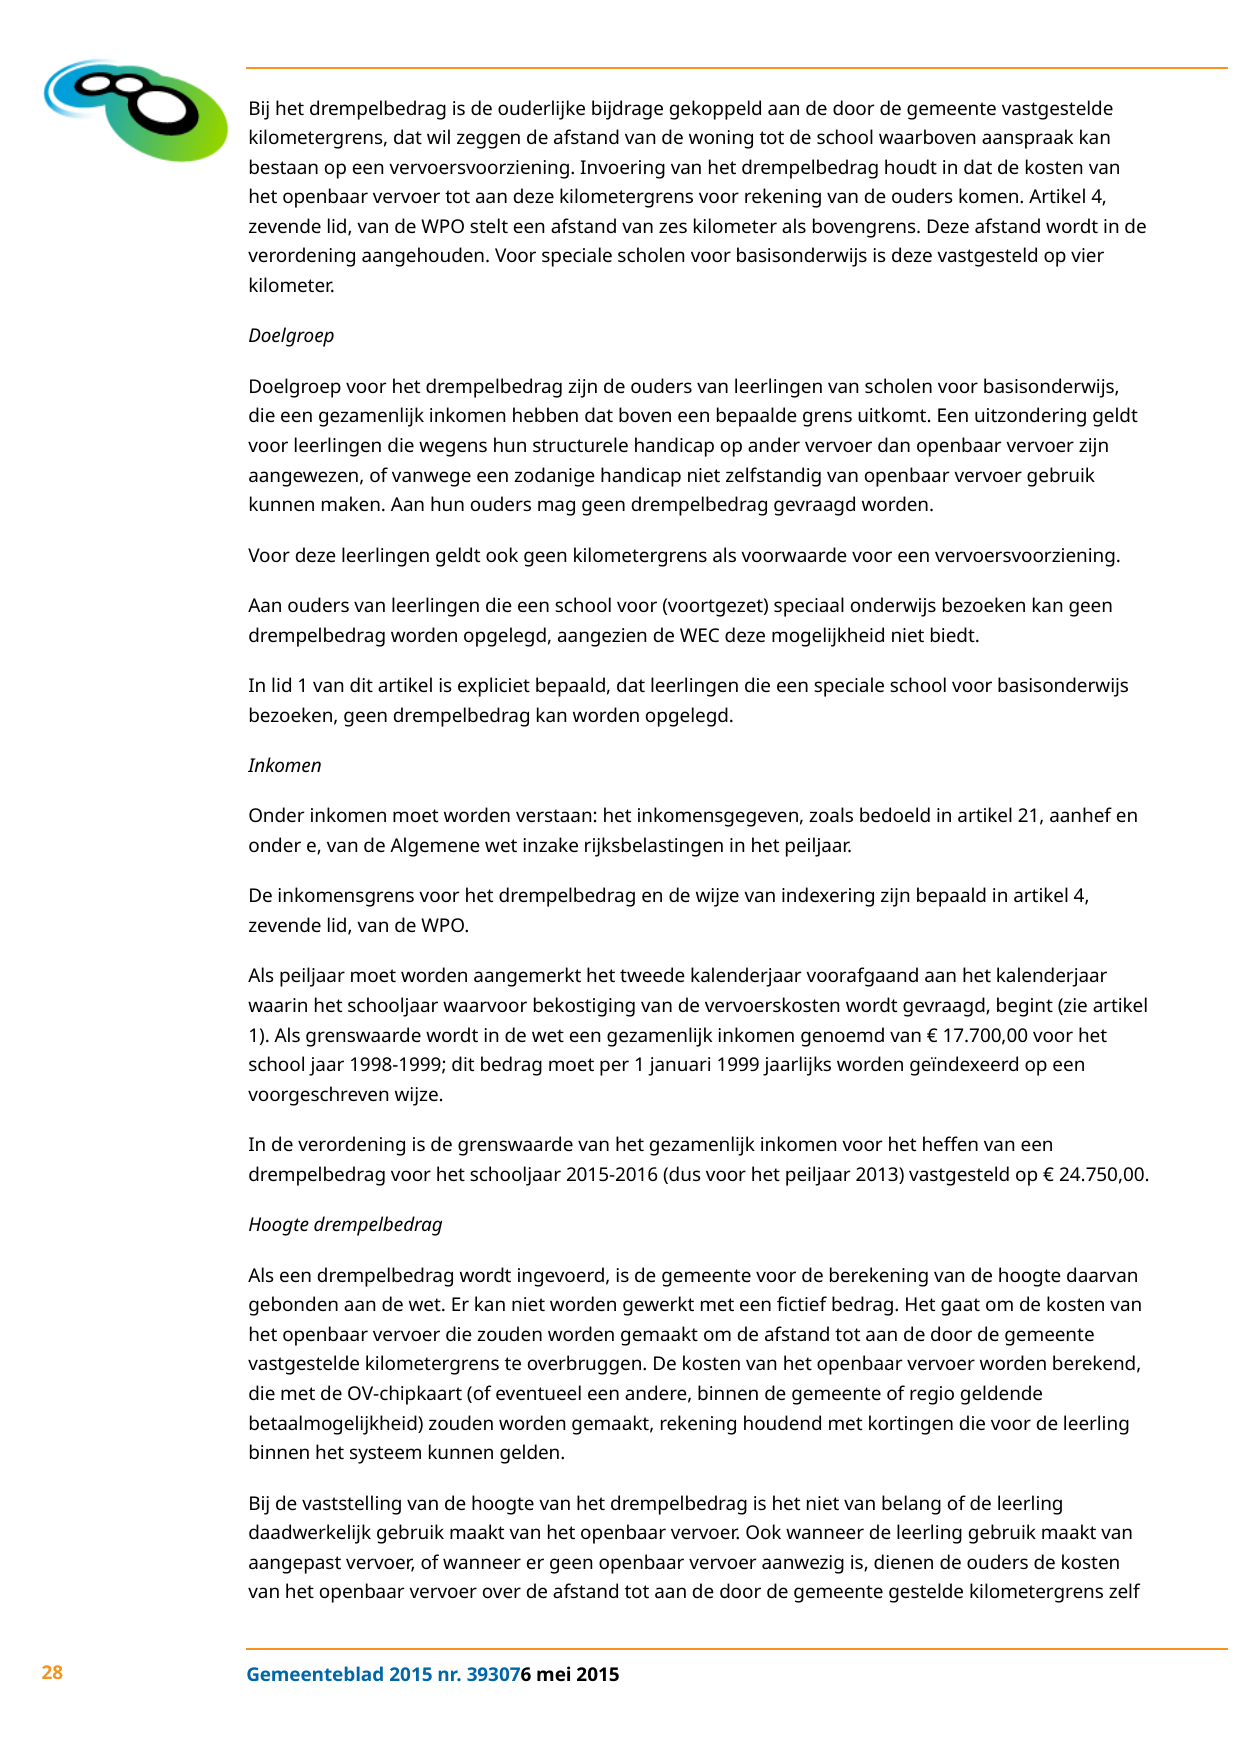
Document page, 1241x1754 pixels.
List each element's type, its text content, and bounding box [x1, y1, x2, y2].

text Voor deze leerlingen geldt ook geen kilometergrens als voorwaarde voor een vervoersvoorziening. [248, 542, 1152, 568]
text De inkomensgrens voor het drempelbedrag en de wijze van indexering zijn bepaald in artikel 4, zevende lid, van de WPO. [248, 883, 1152, 938]
text Als een drempelbedrag wordt ingevoerd, is de gemeente voor de berekening van de hoogte daarvan gebonden aan de wet. Er kan niet worden gewerkt met een fictief bedrag. Het gaat om de kosten van het openbaar vervoer die zouden worden gemaakt om de afstand tot aan de door de gemeente vastgestelde kilometergrens te overbruggen. De kosten van het openbaar vervoer worden berekend, die met de OV-chipkaart (of eventueel een andere, binnen de gemeente of regio geldende betaalmogelijkheid) zouden worden gemaakt, rekening houdend met kortingen die voor de leerling binnen het systeem kunnen gelden. [248, 1262, 1152, 1465]
text In lid 1 van dit artikel is expliciet bepaald, dat leerlingen die een speciale school voor basisonderwijs bezoeken, geen drempelbedrag kan worden opgelegd. [248, 672, 1152, 728]
text Onder inkomen moet worden verstaan: het inkomensgegeven, zoals bedoeld in artikel 21, aanhef en onder e, van de Algemene wet inzake rijksbelastingen in het peiljaar. [248, 803, 1152, 858]
text Inkomen [248, 752, 1152, 778]
text In de verordening is de grenswaarde van het gezamenlijk inkomen voor het heffen van een drempelbedrag voor het schooljaar 2015-2016 (dus voor het peiljaar 2013) vastgesteld op € 24.750,00. [248, 1131, 1152, 1187]
text Hoogte drempelbedrag [248, 1211, 1152, 1237]
picture [41, 47, 231, 172]
text Doelgroep voor het drempelbedrag zijn de ouders van leerlingen van scholen voor basisonderwijs, die een gezamenlijk inkomen hebben dat boven een bepaalde grens uitkomt. Een uitzondering geldt voor leerlingen die wegens hun structurele handicap op ander vervoer dan openbaar vervoer zijn aangewezen, of vanwege een zodanige handicap niet zelfstandig van openbaar vervoer gebruik kunnen maken. Aan hun ouders mag geen drempelbedrag gevraagd worden. [248, 373, 1152, 517]
text Als peiljaar moet worden aangemerkt het tweede kalenderjaar voorafgaand aan het kalenderjaar waarin het schooljaar waarvoor bekostiging van de vervoerskosten wordt gevraagd, begint (zie artikel 1). Als grenswaarde wordt in de wet een gezamenlijk inkomen genoemd van € 17.700,00 voor het school jaar 1998-1999; dit bedrag moet per 1 januari 1999 jaarlijks worden geïndexeerd op een voorgeschreven wijze. [248, 963, 1152, 1107]
text Aan ouders van leerlingen die een school voor (voortgezet) speciaal onderwijs bezoeken kan geen drempelbedrag worden opgelegd, aangezien de WEC deze mogelijkheid niet biedt. [248, 592, 1152, 648]
text Bij de vaststelling van de hoogte van het drempelbedrag is het niet van belang of de leerling daadwerkelijk gebruik maakt van het openbaar vervoer. Ook wanneer de leerling gebruik maakt van aangepast vervoer, of wanneer er geen openbaar vervoer aanwezig is, dienen de ouders de kosten van het openbaar vervoer over de afstand tot aan de door de gemeente gestelde kilometergrens zelf [248, 1490, 1152, 1604]
text Doelgroep [248, 323, 1152, 348]
text Bij het drempelbedrag is de ouderlijke bijdrage gekoppeld aan de door de gemeente vastgestelde kilometergrens, dat wil zeggen de afstand van de woning tot de school waarboven aanspraak kan bestaan op een vervoersvoorziening. Invoering van het drempelbedrag houdt in dat de kosten van het openbaar vervoer tot aan deze kilometergrens voor rekening van de ouders komen. Artikel 4, zevende lid, van de WPO stelt een afstand van zes kilometer als bovengrens. Deze afstand wordt in de verordening aangehouden. Voor speciale scholen voor basisonderwijs is deze vastgesteld op vier kilometer. [248, 95, 1152, 298]
